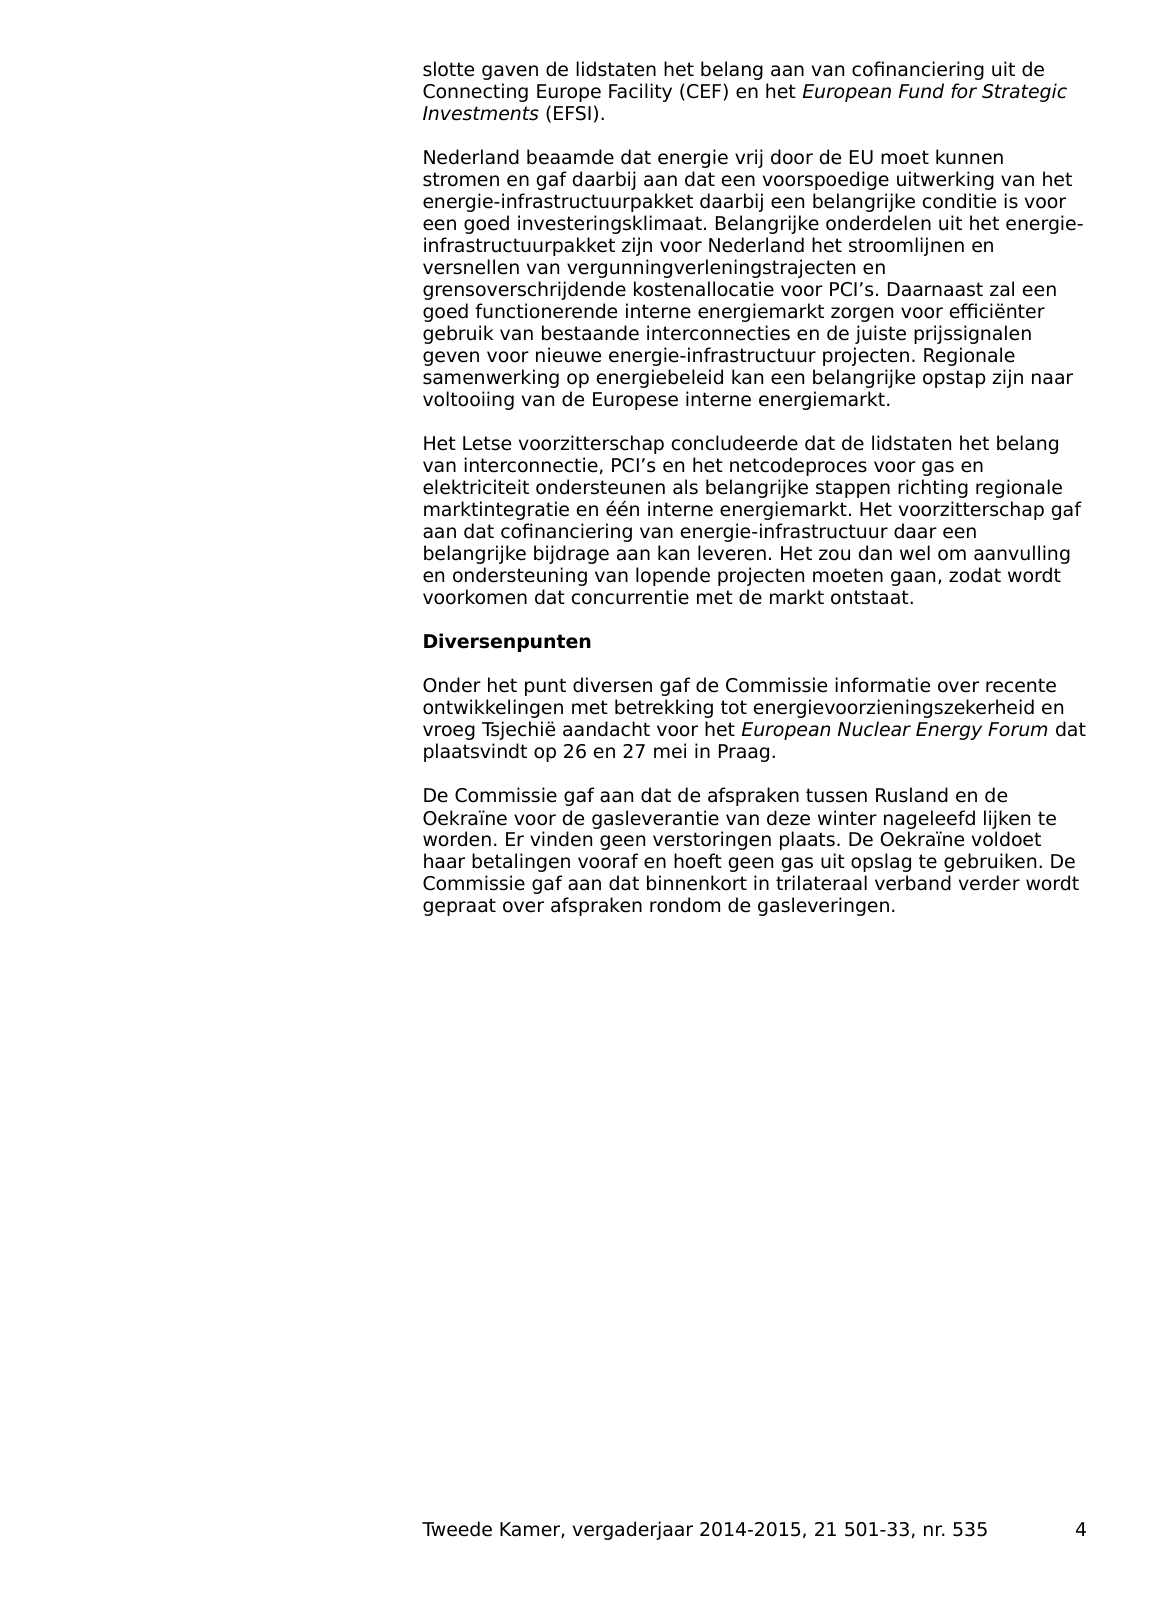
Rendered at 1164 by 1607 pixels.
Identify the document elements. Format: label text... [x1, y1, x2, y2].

text Nederland beaamde dat energie vrij door de EU moet kunnen stromen en gaf daarbij aan dat een voorspoedige uitwerking van het energie-infrastructuurpakket daarbij een belangrijke conditie is voor een goed investeringsklimaat. Belangrijke onderdelen uit het energie-infrastructuurpakket zijn voor Nederland het stroomlijnen en versnellen van vergunningverleningstrajecten en grensoverschrijdende kostenallocatie voor PCI’s. Daarnaast zal een goed functionerende interne energiemarkt zorgen voor efficiënter gebruik van bestaande interconnecties en de juiste prijssignalen geven voor nieuwe energie-infrastructuur projecten. Regionale samenwerking op energiebeleid kan een belangrijke opstap zijn naar voltooiing van de Europese interne energiemarkt. [422, 147, 1087, 411]
text slotte gaven de lidstaten het belang aan van cofinanciering uit de Connecting Europe Facility (CEF) en het European Fund for Strategic Investments (EFSI). [422, 59, 1087, 125]
subtitle Diversenpunten [422, 631, 1087, 653]
text De Commissie gaf aan dat de afspraken tussen Rusland en de Oekraïne voor de gasleverantie van deze winter nageleefd lijken te worden. Er vinden geen verstoringen plaats. De Oekraïne voldoet haar betalingen vooraf en hoeft geen gas uit opslag te gebruiken. De Commissie gaf aan dat binnenkort in trilateraal verband verder wordt gepraat over afspraken rondom de gasleveringen. [422, 785, 1087, 917]
text Onder het punt diversen gaf de Commissie informatie over recente ontwikkelingen met betrekking tot energievoorzieningszekerheid en vroeg Tsjechië aandacht voor het European Nuclear Energy Forum dat plaatsvindt op 26 en 27 mei in Praag. [422, 675, 1087, 763]
text Het Letse voorzitterschap concludeerde dat de lidstaten het belang van interconnectie, PCI’s en het netcodeproces voor gas en elektriciteit ondersteunen als belangrijke stappen richting regionale marktintegratie en één interne energiemarkt. Het voorzitterschap gaf aan dat cofinanciering van energie-infrastructuur daar een belangrijke bijdrage aan kan leveren. Het zou dan wel om aanvulling en ondersteuning van lopende projecten moeten gaan, zodat wordt voorkomen dat concurrentie met de markt ontstaat. [422, 433, 1087, 609]
